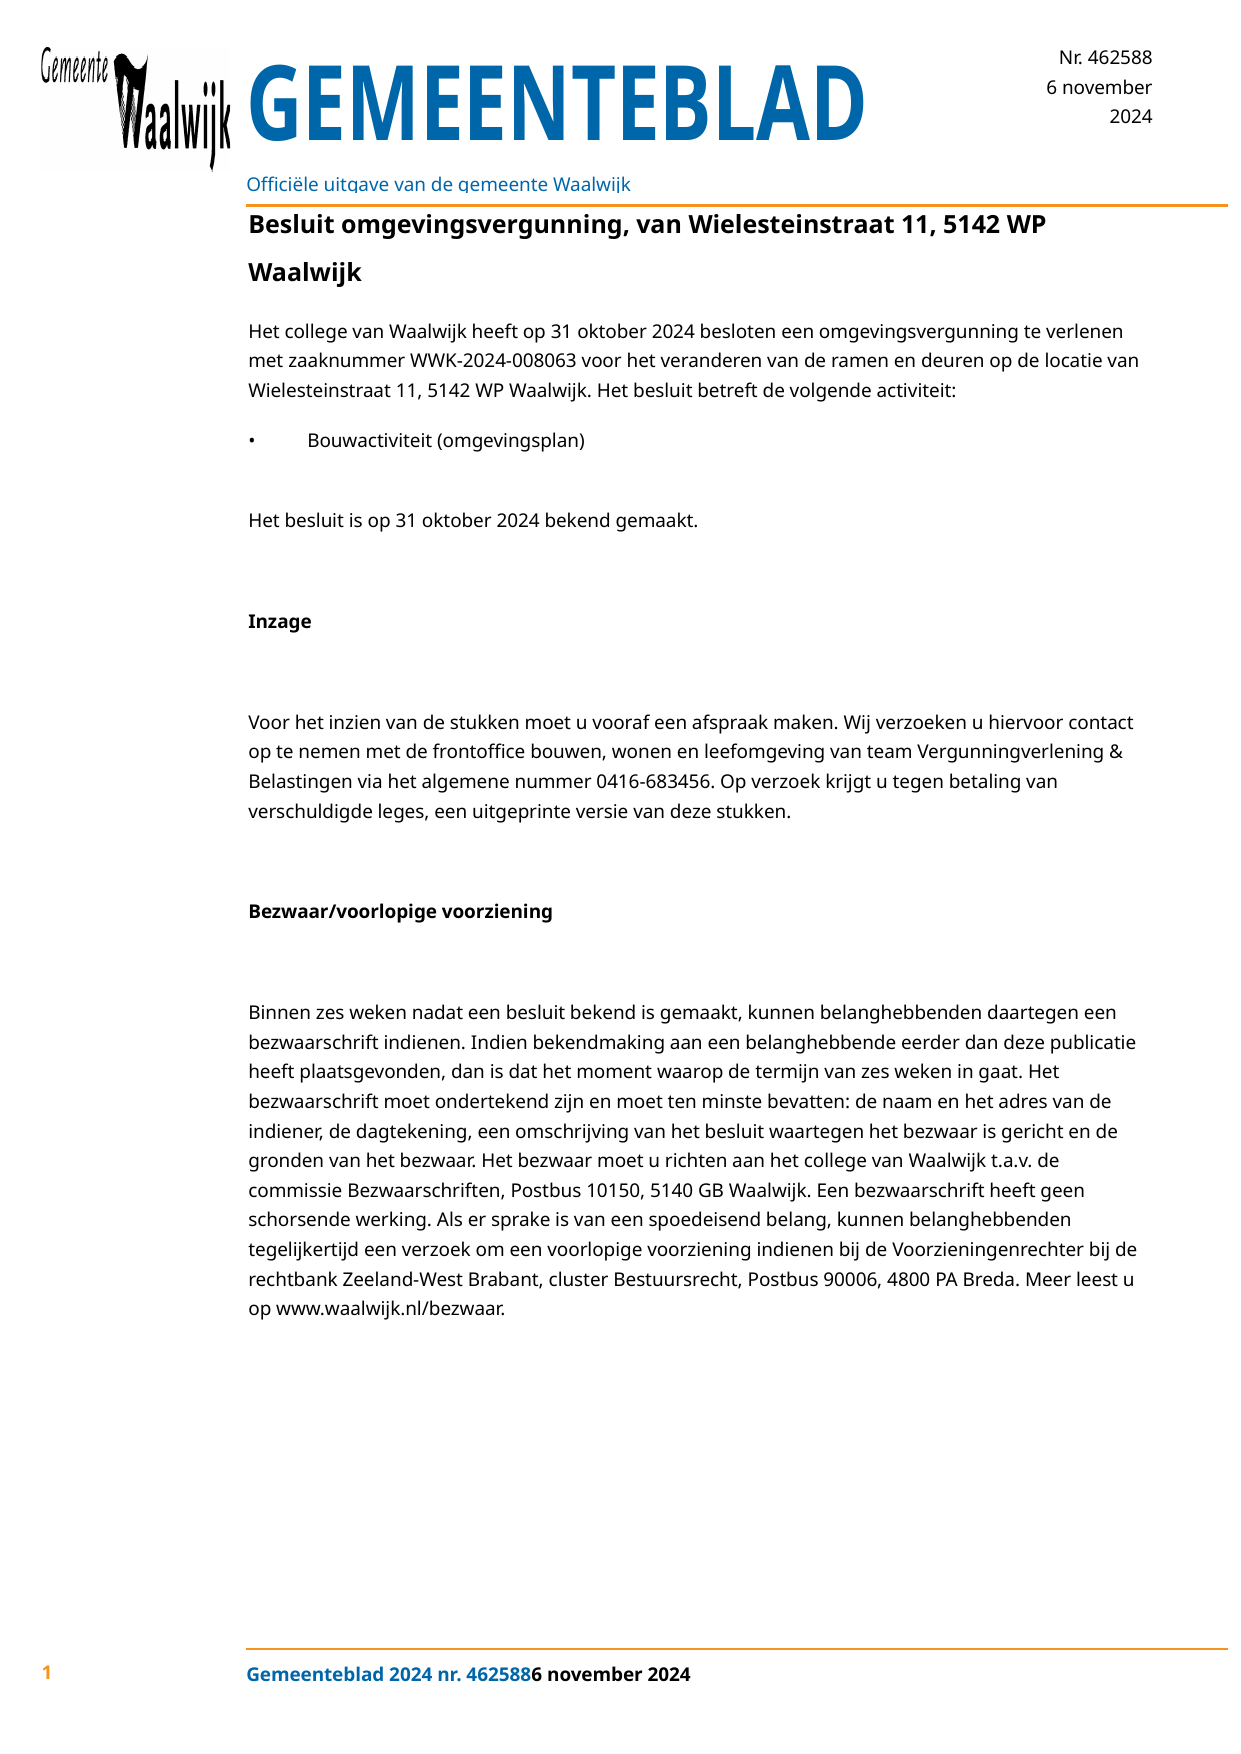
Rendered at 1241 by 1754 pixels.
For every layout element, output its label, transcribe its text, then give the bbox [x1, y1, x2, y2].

text Het besluit is op 31 oktober 2024 bekend gemaakt. [248, 507, 1152, 533]
list Bouwactiviteit (omgevingsplan) [248, 427, 1152, 453]
text Besluit omgevingsvergunning, van Wielesteinstraat 11, 5142 WP Waalwijk [248, 207, 1152, 288]
text Bezwaar/voorlopige voorziening [248, 899, 1152, 924]
text Het college van Waalwijk heeft op 31 oktober 2024 besloten een omgevingsvergunning te verlenen met zaaknummer WWK-2024-008063 voor het veranderen van de ramen en deuren op de locatie van Wielesteinstraat 11, 5142 WP Waalwijk. Het besluit betreft de volgende activiteit: [248, 318, 1152, 403]
text Inzage [248, 608, 1152, 634]
text Binnen zes weken nadat een besluit bekend is gemaakt, kunnen belanghebbenden daartegen een bezwaarschrift indienen. Indien bekendmaking aan een belanghebbende eerder dan deze publicatie heeft plaatsgevonden, dan is dat het moment waarop de termijn van zes weken in gaat. Het bezwaarschrift moet ondertekend zijn en moet ten minste bevatten: de naam en het adres van de indiener, de dagtekening, een omschrijving van het besluit waartegen het bezwaar is gericht en de gronden van het bezwaar. Het bezwaar moet u richten aan het college van Waalwijk t.a.v. de commissie Bezwaarschriften, Postbus 10150, 5140 GB Waalwijk. Een bezwaarschrift heeft geen schorsende werking. Als er sprake is van een spoedeisend belang, kunnen belanghebbenden tegelijkertijd een verzoek om een voorlopige voorziening indienen bij de Voorzieningenrechter bij de rechtbank Zeeland-West Brabant, cluster Bestuursrecht, Postbus 90006, 4800 PA Breda. Meer leest u op www.waalwijk.nl/bezwaar. [248, 999, 1152, 1321]
text Voor het inzien van de stukken moet u vooraf een afspraak maken. Wij verzoeken u hiervoor contact op te nemen met de frontoffice bouwen, wonen en leefomgeving van team Vergunningverlening & Belastingen via het algemene nummer 0416-683456. Op verzoek krijgt u tegen betaling van verschuldigde leges, een uitgeprinte versie van deze stukken. [248, 709, 1152, 824]
picture [41, 47, 231, 172]
